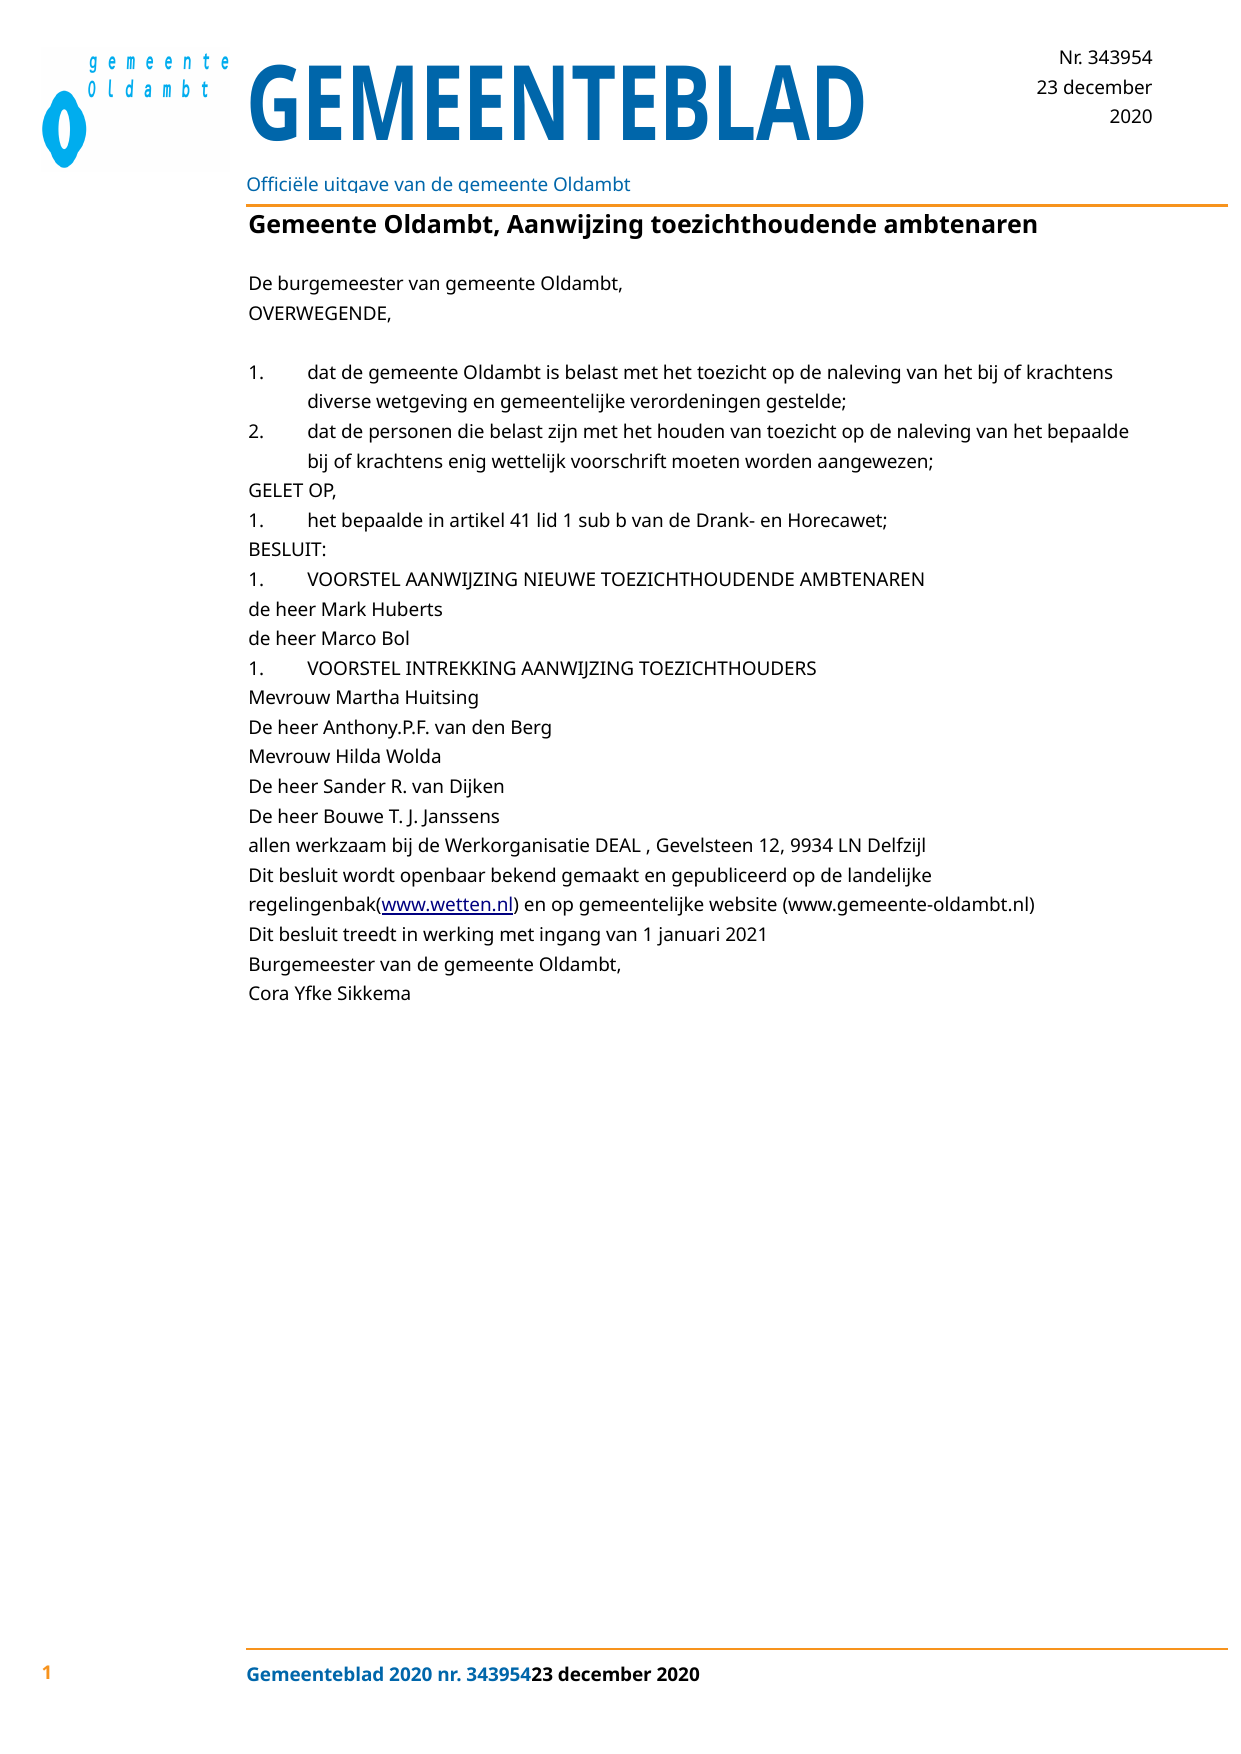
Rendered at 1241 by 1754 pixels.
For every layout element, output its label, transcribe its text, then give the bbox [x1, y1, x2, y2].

text OVERWEGENDE, [248, 300, 1152, 326]
list dat de gemeente Oldambt is belast met het toezicht op de naleving van het bij of krachtens diverse wetgeving en gemeentelijke verordeningen gestelde; [248, 359, 1152, 414]
text Dit besluit treedt in werking met ingang van 1 januari 2021 [248, 921, 1152, 947]
list het bepaalde in artikel 41 lid 1 sub b van de Drank- en Horecawet; [248, 507, 1152, 533]
text De burgemeester van gemeente Oldambt, [248, 270, 1152, 296]
text Cora Yfke Sikkema [248, 980, 1152, 1006]
list VOORSTEL AANWIJZING NIEUWE TOEZICHTHOUDENDE AMBTENAREN [248, 566, 1152, 592]
list dat de personen die belast zijn met het houden van toezicht op de naleving van het bepaalde bij of krachtens enig wettelijk voorschrift moeten worden aangewezen; [248, 418, 1152, 473]
text Gemeente Oldambt, Aanwijzing toezichthoudende ambtenaren [248, 207, 1152, 241]
text de heer Marco Bol [248, 625, 1152, 651]
picture [41, 47, 231, 172]
text De heer Anthony.P.F. van den Berg [248, 714, 1152, 740]
text De heer Bouwe T. J. Janssens [248, 803, 1152, 828]
text Mevrouw Hilda Wolda [248, 744, 1152, 769]
text Dit besluit wordt openbaar bekend gemaakt en gepubliceerd op de landelijke regelingenbak(www.wetten.nl) en op gemeentelijke website (www.gemeente-oldambt.nl) [248, 862, 1152, 917]
text allen werkzaam bij de Werkorganisatie DEAL , Gevelsteen 12, 9934 LN Delfzijl [248, 832, 1152, 858]
text GELET OP, [248, 477, 1152, 503]
text de heer Mark Huberts [248, 596, 1152, 621]
list VOORSTEL INTREKKING AANWIJZING TOEZICHTHOUDERS [248, 655, 1152, 681]
text BESLUIT: [248, 537, 1152, 562]
text De heer Sander R. van Dijken [248, 773, 1152, 799]
text Mevrouw Martha Huitsing [248, 684, 1152, 710]
text Burgemeester van de gemeente Oldambt, [248, 951, 1152, 976]
